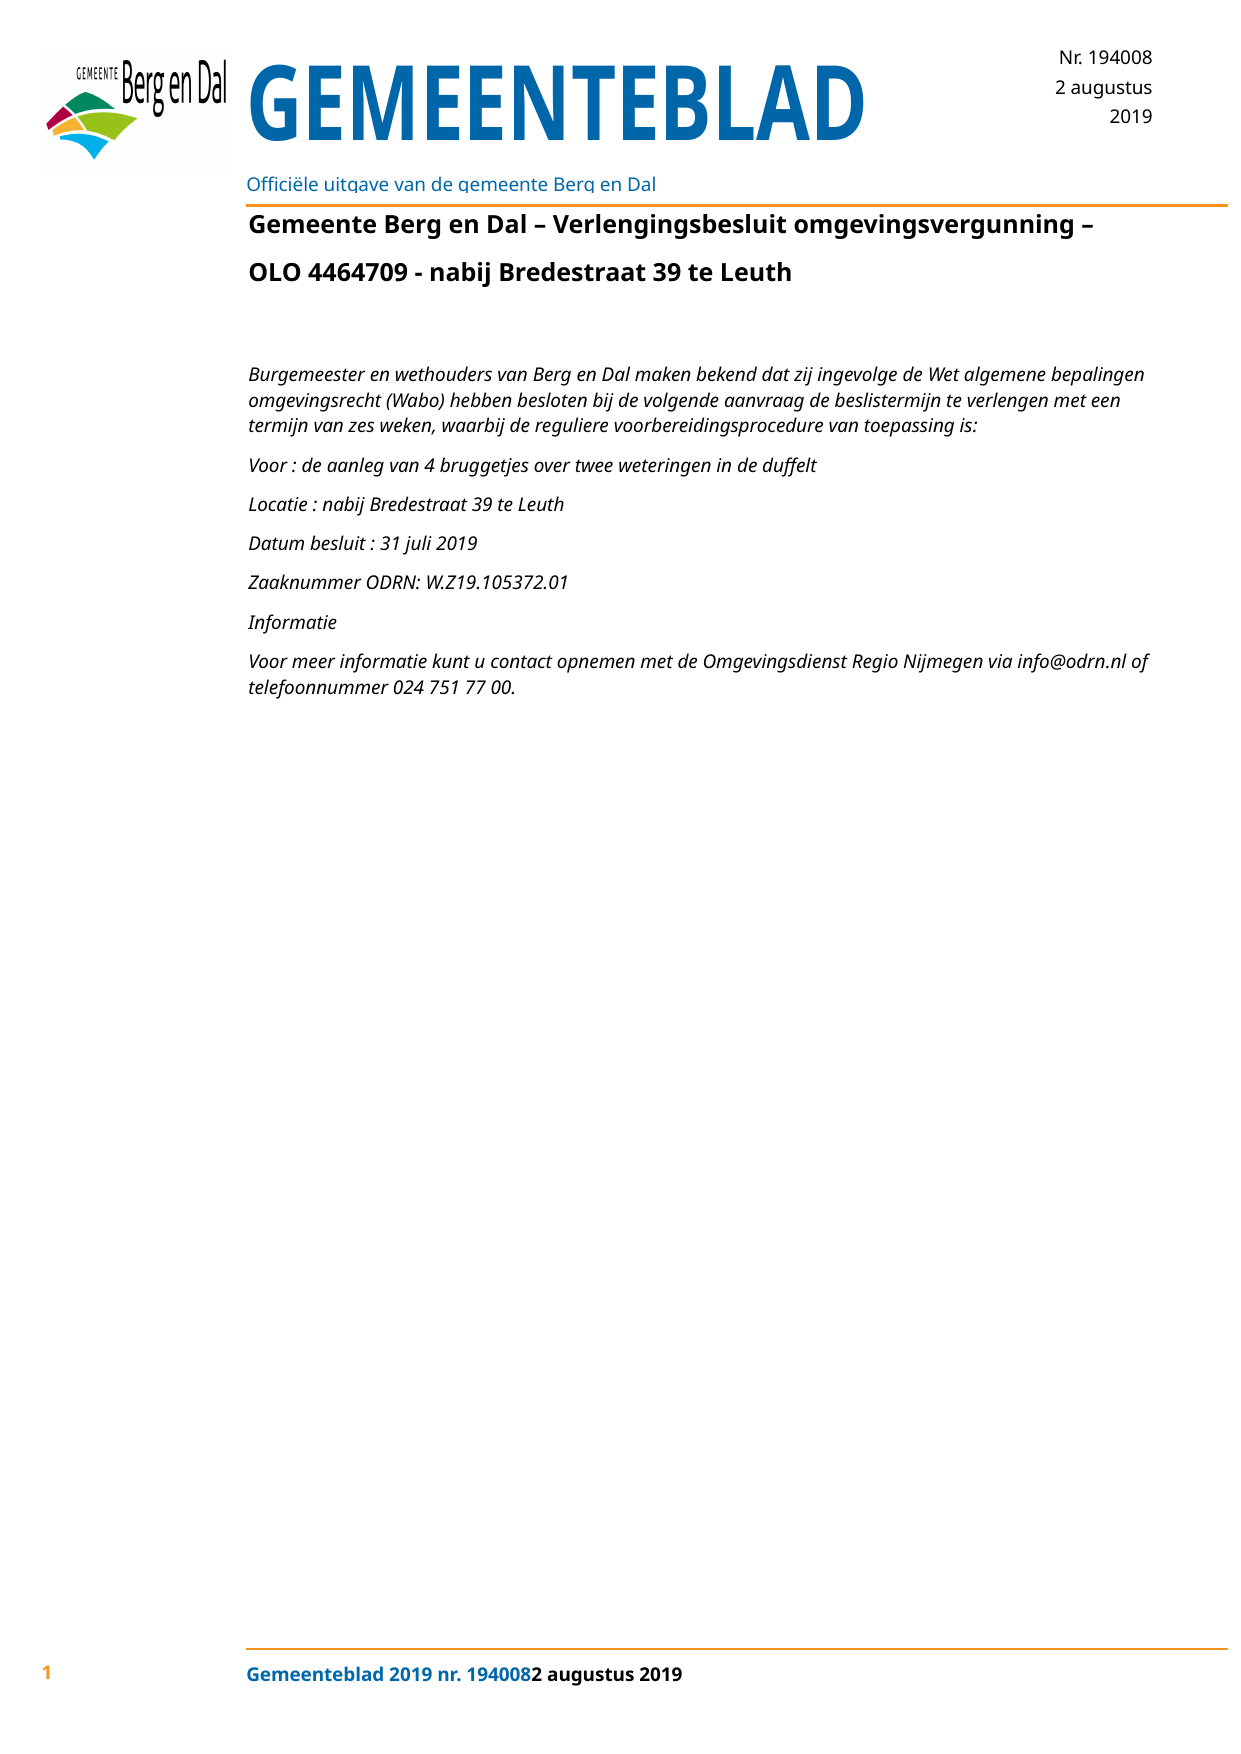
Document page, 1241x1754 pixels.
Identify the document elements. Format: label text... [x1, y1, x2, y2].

text Informatie [248, 609, 1152, 634]
text Voor meer informatie kunt u contact opnemen met de Omgevingsdienst Regio Nijmegen via info@odrn.nl of telefoonnummer 024 751 77 00. [248, 648, 1152, 699]
picture [41, 47, 231, 172]
text Gemeente Berg en Dal – Verlengingsbesluit omgevingsvergunning – OLO 4464709 - nabij Bredestraat 39 te Leuth [248, 207, 1152, 288]
text Zaaknummer ODRN: W.Z19.105372.01 [248, 569, 1152, 595]
text Voor : de aanleg van 4 bruggetjes over twee weteringen in de duffelt [248, 452, 1152, 477]
text Burgemeester en wethouders van Berg en Dal maken bekend dat zij ingevolge de Wet algemene bepalingen omgevingsrecht (Wabo) hebben besloten bij de volgende aanvraag de beslistermijn te verlengen met een termijn van zes weken, waarbij de reguliere voorbereidingsprocedure van toepassing is: [248, 361, 1152, 438]
text Locatie : nabij Bredestraat 39 te Leuth [248, 491, 1152, 517]
text Datum besluit : 31 juli 2019 [248, 530, 1152, 556]
